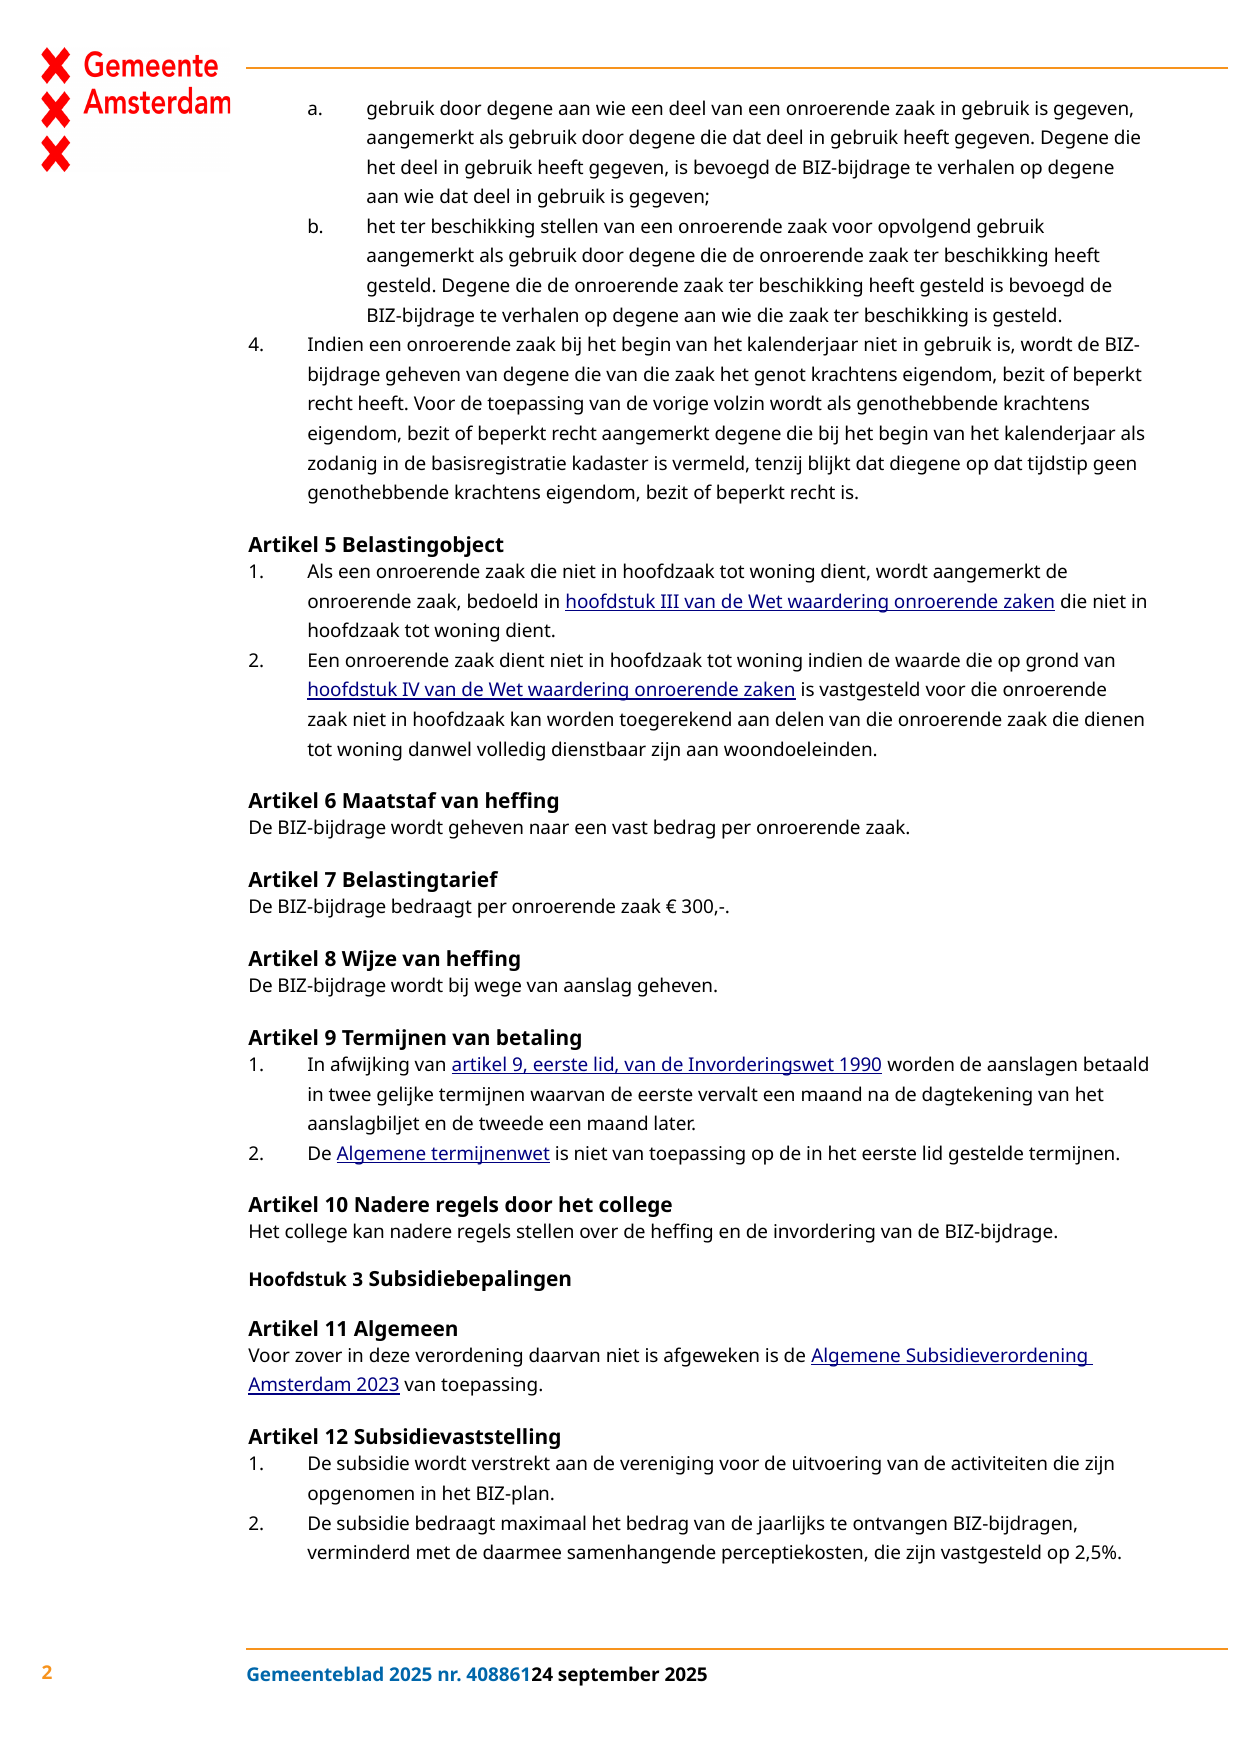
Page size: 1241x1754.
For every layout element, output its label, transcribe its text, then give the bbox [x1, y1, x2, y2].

text Voor zover in deze verordening daarvan niet is afgeweken is de Algemene Subsidieverordening Amsterdam 2023 van toepassing. [248, 1342, 1152, 1397]
list De subsidie wordt verstrekt aan de vereniging voor de uitvoering van de activiteiten die zijn opgenomen in het BIZ-plan. [248, 1451, 1152, 1506]
text Artikel 9 Termijnen van betaling [248, 1023, 1152, 1051]
list De subsidie bedraagt maximaal het bedrag van de jaarlijks te ontvangen BIZ-bijdragen, verminderd met de daarmee samenhangende perceptiekosten, die zijn vastgesteld op 2,5%. [248, 1510, 1152, 1565]
text Artikel 6 Maatstaf van heffing [248, 786, 1152, 814]
text Artikel 5 Belastingobject [248, 530, 1152, 558]
text Het college kan nadere regels stellen over de heffing en de invordering van de BIZ-bijdrage. [248, 1219, 1152, 1244]
list Indien een onroerende zaak bij het begin van het kalenderjaar niet in gebruik is, wordt de BIZ-bijdrage geheven van degene die van die zaak het genot krachtens eigendom, bezit of beperkt recht heeft. Voor de toepassing van de vorige volzin wordt als genothebbende krachtens eigendom, bezit of beperkt recht aangemerkt degene die bij het begin van het kalenderjaar als zodanig in de basisregistratie kadaster is vermeld, tenzij blijkt dat diegene op dat tijdstip geen genothebbende krachtens eigendom, bezit of beperkt recht is. [248, 331, 1152, 505]
list Als een onroerende zaak die niet in hoofdzaak tot woning dient, wordt aangemerkt de onroerende zaak, bedoeld in hoofdstuk III van de Wet waardering onroerende zaken die niet in hoofdzaak tot woning dient. [248, 558, 1152, 643]
text Artikel 12 Subsidievaststelling [248, 1422, 1152, 1451]
list gebruik door degene aan wie een deel van een onroerende zaak in gebruik is gegeven, aangemerkt als gebruik door degene die dat deel in gebruik heeft gegeven. Degene die het deel in gebruik heeft gegeven, is bevoegd de BIZ-bijdrage te verhalen op degene aan wie dat deel in gebruik is gegeven; [307, 95, 1152, 209]
text De BIZ-bijdrage wordt bij wege van aanslag geheven. [248, 972, 1152, 998]
picture [41, 47, 231, 172]
text De BIZ-bijdrage bedraagt per onroerende zaak € 300,-. [248, 893, 1152, 919]
list Een onroerende zaak dient niet in hoofdzaak tot woning indien de waarde die op grond van hoofdstuk IV van de Wet waardering onroerende zaken is vastgesteld voor die onroerende zaak niet in hoofdzaak kan worden toegerekend aan delen van die onroerende zaak die dienen tot woning danwel volledig dienstbaar zijn aan woondoeleinden. [248, 647, 1152, 761]
list De Algemene termijnenwet is niet van toepassing op de in het eerste lid gestelde termijnen. [248, 1140, 1152, 1166]
list het ter beschikking stellen van een onroerende zaak voor opvolgend gebruik aangemerkt als gebruik door degene die de onroerende zaak ter beschikking heeft gesteld. Degene die de onroerende zaak ter beschikking heeft gesteld is bevoegd de BIZ-bijdrage te verhalen op degene aan wie die zaak ter beschikking is gesteld. [307, 213, 1152, 328]
text Artikel 10 Nadere regels door het college [248, 1190, 1152, 1219]
text Hoofdstuk 3 Subsidiebepalingen [248, 1264, 1152, 1293]
text Artikel 8 Wijze van heffing [248, 944, 1152, 972]
list In afwijking van artikel 9, eerste lid, van de Invorderingswet 1990 worden de aanslagen betaald in twee gelijke termijnen waarvan de eerste vervalt een maand na de dagtekening van het aanslagbiljet en de tweede een maand later. [248, 1051, 1152, 1136]
text De BIZ-bijdrage wordt geheven naar een vast bedrag per onroerende zaak. [248, 814, 1152, 840]
text Artikel 7 Belastingtarief [248, 865, 1152, 893]
text Artikel 11 Algemeen [248, 1314, 1152, 1342]
